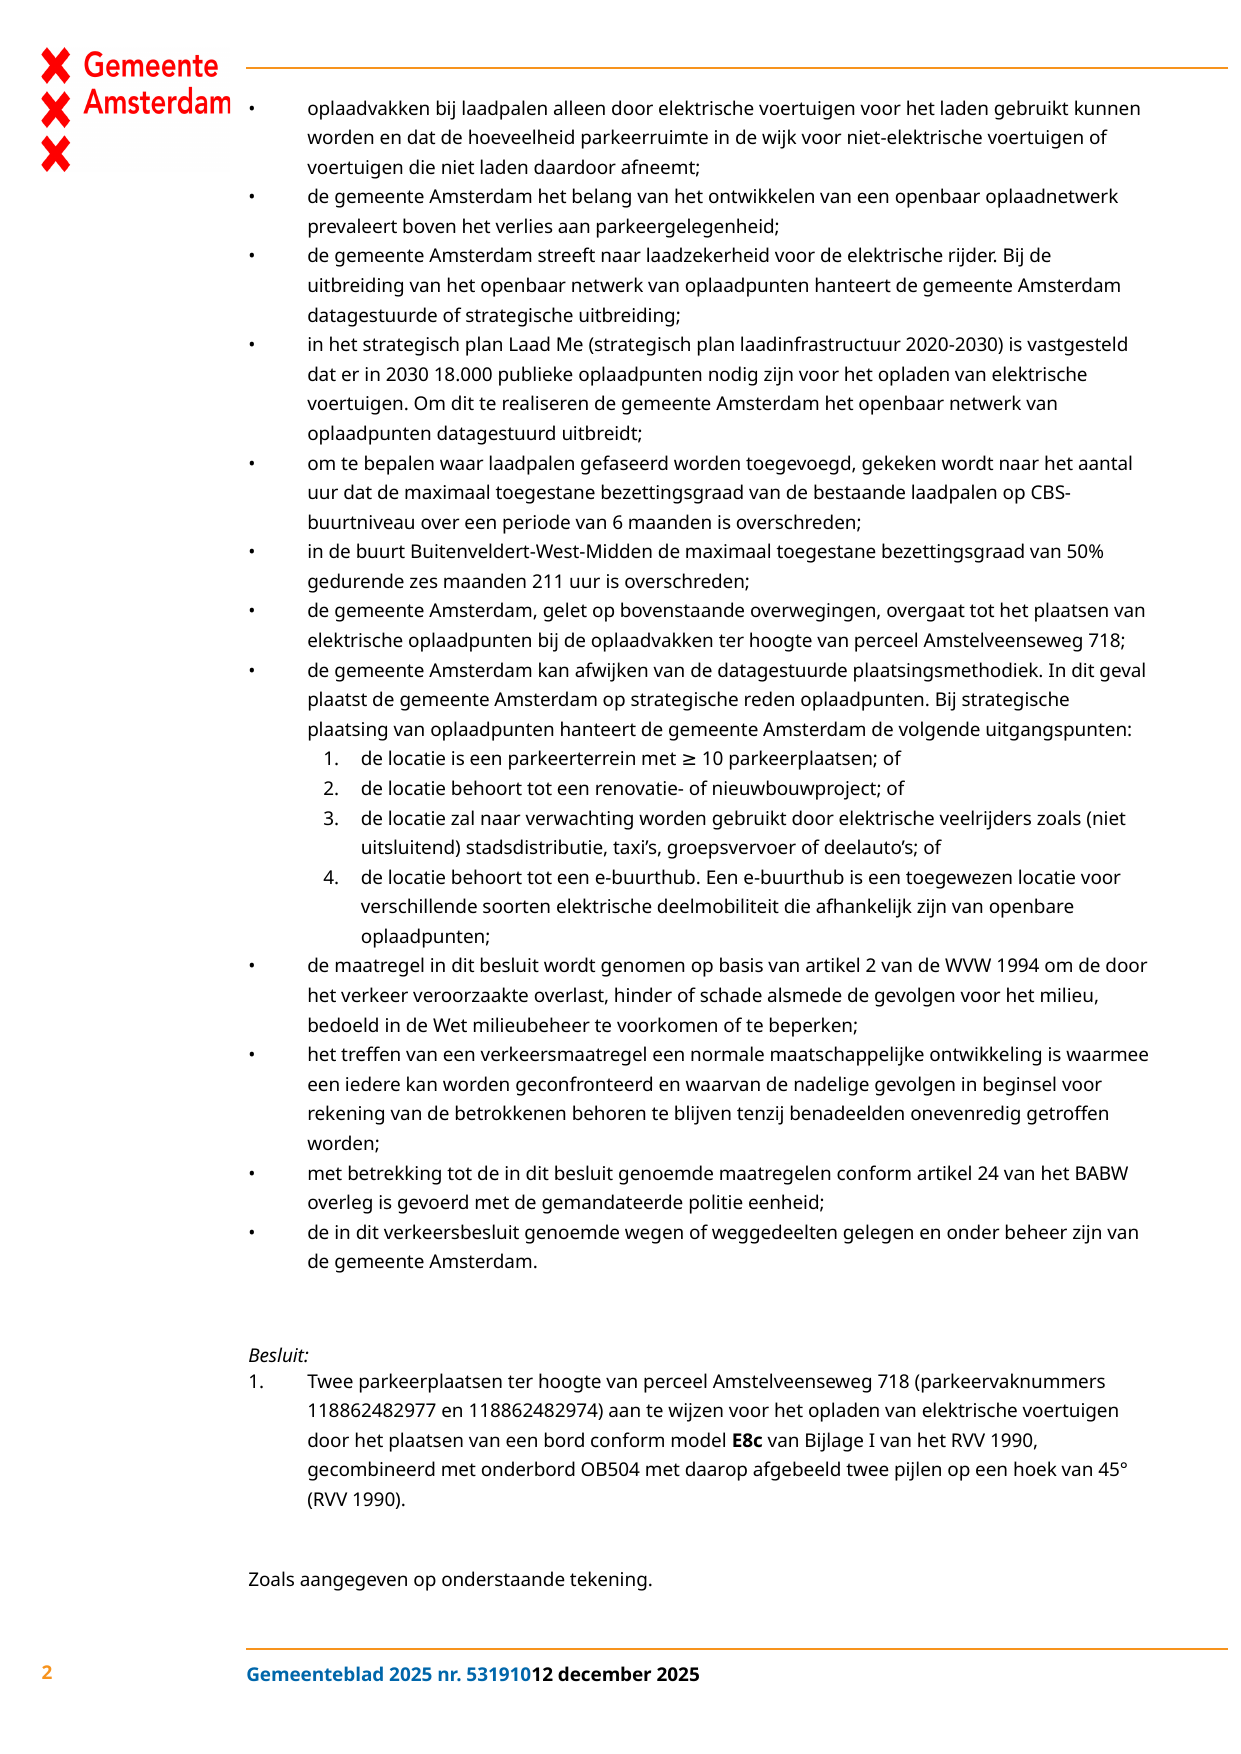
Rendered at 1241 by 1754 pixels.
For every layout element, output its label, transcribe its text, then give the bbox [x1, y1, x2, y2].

list Twee parkeerplaatsen ter hoogte van perceel Amstelveenseweg 718 (parkeervaknummers 118862482977 en 118862482974) aan te wijzen voor het opladen van elektrische voertuigen door het plaatsen van een bord conform model E8c van Bijlage I van het RVV 1990, gecombineerd met onderbord OB504 met daarop afgebeeld twee pijlen op een hoek van 45° (RVV 1990). [248, 1368, 1152, 1512]
list om te bepalen waar laadpalen gefaseerd worden toegevoegd, gekeken wordt naar het aantal uur dat de maximaal toegestane bezettingsgraad van de bestaande laadpalen op CBS-buurtniveau over een periode van 6 maanden is overschreden; [248, 450, 1152, 535]
text Besluit: [248, 1342, 1152, 1368]
list in de buurt Buitenveldert-West-Midden de maximaal toegestane bezettingsgraad van 50% gedurende zes maanden 211 uur is overschreden; [248, 538, 1152, 594]
list oplaadvakken bij laadpalen alleen door elektrische voertuigen voor het laden gebruikt kunnen worden en dat de hoeveelheid parkeerruimte in de wijk voor niet-elektrische voertuigen of voertuigen die niet laden daardoor afneemt; [248, 95, 1152, 180]
list het treffen van een verkeersmaatregel een normale maatschappelijke ontwikkeling is waarmee een iedere kan worden geconfronteerd en waarvan de nadelige gevolgen in beginsel voor rekening van de betrokkenen behoren te blijven tenzij benadeelden onevenredig getroffen worden; [248, 1041, 1152, 1156]
list de locatie is een parkeerterrein met ≥ 10 parkeerplaatsen; of [323, 746, 1152, 771]
picture [41, 47, 231, 172]
list de gemeente Amsterdam streeft naar laadzekerheid voor de elektrische rijder. Bij de uitbreiding van het openbaar netwerk van oplaadpunten hanteert de gemeente Amsterdam datagestuurde of strategische uitbreiding; [248, 243, 1152, 328]
list in het strategisch plan Laad Me (strategisch plan laadinfrastructuur 2020-2030) is vastgesteld dat er in 2030 18.000 publieke oplaadpunten nodig zijn voor het opladen van elektrische voertuigen. Om dit te realiseren de gemeente Amsterdam het openbaar netwerk van oplaadpunten datagestuurd uitbreidt; [248, 331, 1152, 446]
text Zoals aangegeven op onderstaande tekening. [248, 1566, 1152, 1592]
list de maatregel in dit besluit wordt genomen op basis van artikel 2 van de WVW 1994 om de door het verkeer veroorzaakte overlast, hinder of schade alsmede de gevolgen voor het milieu, bedoeld in de Wet milieubeheer te voorkomen of te beperken; [248, 953, 1152, 1038]
list de locatie behoort tot een e-buurthub. Een e-buurthub is een toegewezen locatie voor verschillende soorten elektrische deelmobiliteit die afhankelijk zijn van openbare oplaadpunten; [323, 864, 1152, 949]
list met betrekking tot de in dit besluit genoemde maatregelen conform artikel 24 van het BABW overleg is gevoerd met de gemandateerde politie eenheid; [248, 1160, 1152, 1215]
list de locatie zal naar verwachting worden gebruikt door elektrische veelrijders zoals (niet uitsluitend) stadsdistributie, taxi’s, groepsvervoer of deelauto’s; of [323, 805, 1152, 860]
list de locatie behoort tot een renovatie- of nieuwbouwproject; of [323, 775, 1152, 801]
list de in dit verkeersbesluit genoemde wegen of weggedeelten gelegen en onder beheer zijn van de gemeente Amsterdam. [248, 1219, 1152, 1274]
list de gemeente Amsterdam, gelet op bovenstaande overwegingen, overgaat tot het plaatsen van elektrische oplaadpunten bij de oplaadvakken ter hoogte van perceel Amstelveenseweg 718; [248, 598, 1152, 653]
list de gemeente Amsterdam het belang van het ontwikkelen van een openbaar oplaadnetwerk prevaleert boven het verlies aan parkeergelegenheid; [248, 183, 1152, 239]
list de gemeente Amsterdam kan afwijken van de datagestuurde plaatsingsmethodiek. In dit geval plaatst de gemeente Amsterdam op strategische reden oplaadpunten. Bij strategische plaatsing van oplaadpunten hanteert de gemeente Amsterdam de volgende uitgangspunten: [248, 657, 1152, 742]
